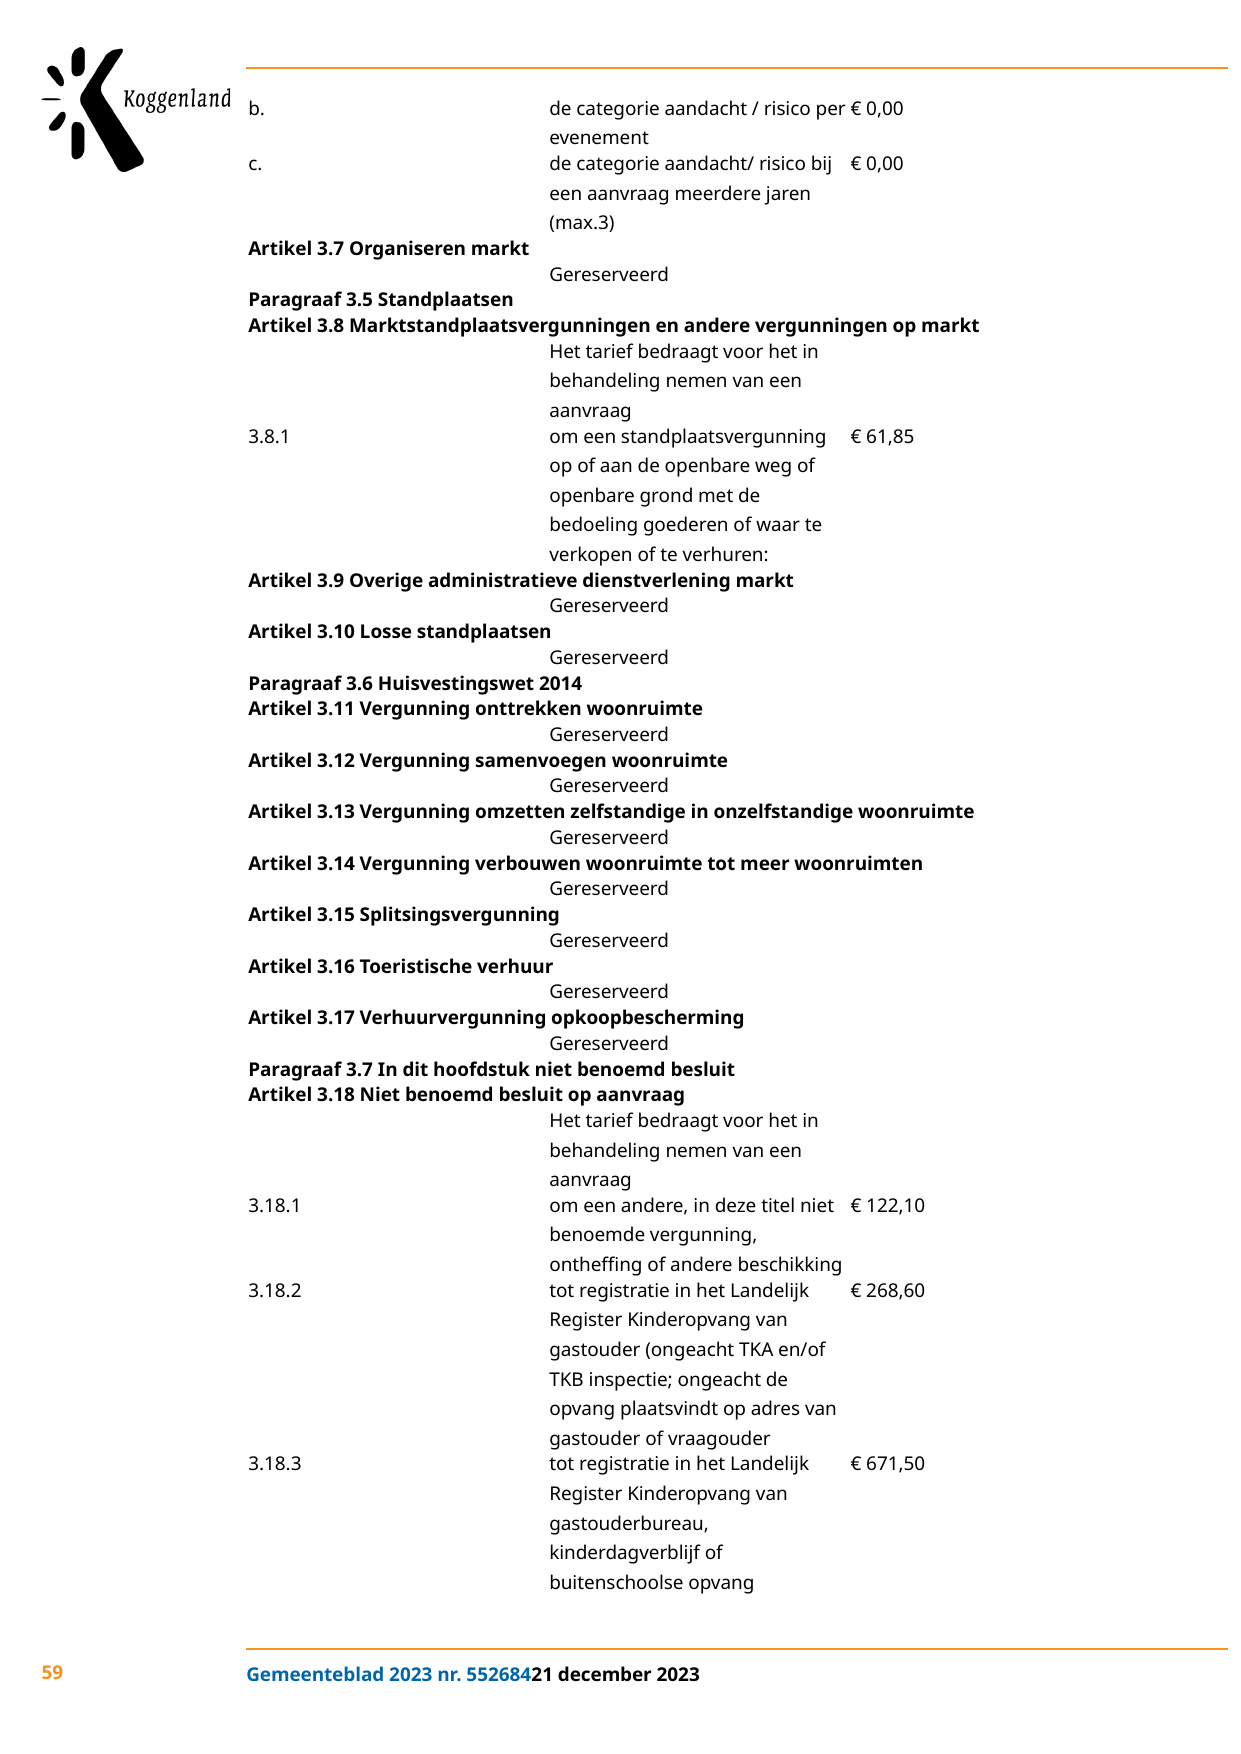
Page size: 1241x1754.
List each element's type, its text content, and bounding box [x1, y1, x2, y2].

table_cell € 61,85 [850, 423, 1152, 567]
table_cell Het tarief bedraagt voor het in behandeling nemen van een aanvraag [549, 338, 850, 423]
table_cell Artikel 3.9 Overige administratieve dienstverlening markt [248, 567, 1152, 593]
table_cell [248, 261, 549, 286]
table_cell 3.8.1 [248, 423, 549, 567]
table_cell om een andere, in deze titel niet benoemde vergunning, ontheffing of andere beschikking [549, 1192, 850, 1277]
table_cell Gereserveerd [549, 721, 850, 747]
table_cell Artikel 3.15 Splitsingsvergunning [248, 901, 1152, 927]
table_cell c. [248, 150, 549, 235]
table_cell [248, 338, 549, 423]
table_cell [248, 1030, 549, 1056]
table_cell Het tarief bedraagt voor het in behandeling nemen van een aanvraag [549, 1107, 850, 1192]
table_cell Gereserveerd [549, 824, 850, 850]
table_cell [248, 773, 549, 798]
table_cell Artikel 3.11 Vergunning onttrekken woonruimte [248, 696, 1152, 721]
table_cell € 268,60 [850, 1277, 1152, 1451]
table_cell € 671,50 [850, 1451, 1152, 1595]
table_cell Artikel 3.12 Vergunning samenvoegen woonruimte [248, 747, 1152, 773]
table_cell Artikel 3.16 Toeristische verhuur [248, 953, 1152, 978]
table_cell [248, 1107, 549, 1192]
table_cell Artikel 3.14 Vergunning verbouwen woonruimte tot meer woonruimten [248, 850, 1152, 876]
table_cell tot registratie in het Landelijk Register Kinderopvang van gastouder (ongeacht TKA en/of TKB inspectie; ongeacht de opvang plaatsvindt op adres van gastouder of vraagouder [549, 1277, 850, 1451]
table_cell [850, 979, 1152, 1004]
table_cell [248, 876, 549, 901]
table_cell € 122,10 [850, 1192, 1152, 1277]
table_cell Gereserveerd [549, 927, 850, 953]
table_cell 3.18.1 [248, 1192, 549, 1277]
table_cell Gereserveerd [549, 773, 850, 798]
table_cell [248, 644, 549, 670]
table_cell Artikel 3.8 Marktstandplaatsvergunningen en andere vergunningen op markt [248, 312, 1152, 338]
table_cell [248, 721, 549, 747]
table_cell € 0,00 [850, 150, 1152, 235]
table_cell Artikel 3.10 Losse standplaatsen [248, 618, 1152, 644]
table_cell [248, 593, 549, 618]
table_cell Gereserveerd [549, 261, 850, 286]
table_cell [850, 721, 1152, 747]
table_cell € 0,00 [850, 95, 1152, 150]
table_cell Artikel 3.13 Vergunning omzetten zelfstandige in onzelfstandige woonruimte [248, 799, 1152, 824]
table_cell om een standplaatsvergunning op of aan de openbare weg of openbare grond met de bedoeling goederen of waar te verkopen of te verhuren: [549, 423, 850, 567]
table_cell [850, 927, 1152, 953]
table_cell Paragraaf 3.6 Huisvestingswet 2014 [248, 670, 1152, 696]
table_cell b. [248, 95, 549, 150]
table_cell Gereserveerd [549, 1030, 850, 1056]
table_cell Paragraaf 3.7 In dit hoofdstuk niet benoemd besluit [248, 1056, 1152, 1081]
table_cell [850, 1030, 1152, 1056]
table_cell [248, 927, 549, 953]
table_cell [248, 979, 549, 1004]
table_cell Gereserveerd [549, 644, 850, 670]
table_cell 3.18.2 [248, 1277, 549, 1451]
table_cell [850, 1107, 1152, 1192]
table_cell [248, 824, 549, 850]
table_cell de categorie aandacht/ risico bij een aanvraag meerdere jaren (max.3) [549, 150, 850, 235]
table_cell Paragraaf 3.5 Standplaatsen [248, 286, 1152, 312]
table_cell [850, 773, 1152, 798]
table_cell Gereserveerd [549, 876, 850, 901]
table_cell 3.18.3 [248, 1451, 549, 1595]
table_cell [850, 338, 1152, 423]
table_cell [850, 644, 1152, 670]
table_cell [850, 824, 1152, 850]
table_cell de categorie aandacht / risico per evenement [549, 95, 850, 150]
table_cell [850, 261, 1152, 286]
table_cell [850, 593, 1152, 618]
table_cell tot registratie in het Landelijk Register Kinderopvang van gastouderbureau, kinderdagverblijf of buitenschoolse opvang [549, 1451, 850, 1595]
table_cell Artikel 3.17 Verhuurvergunning opkoopbescherming [248, 1004, 1152, 1030]
table_cell Artikel 3.7 Organiseren markt [248, 235, 1152, 261]
table_cell Artikel 3.18 Niet benoemd besluit op aanvraag [248, 1081, 1152, 1107]
table_cell [850, 876, 1152, 901]
table_cell Gereserveerd [549, 979, 850, 1004]
table_cell Gereserveerd [549, 593, 850, 618]
picture [41, 47, 231, 172]
